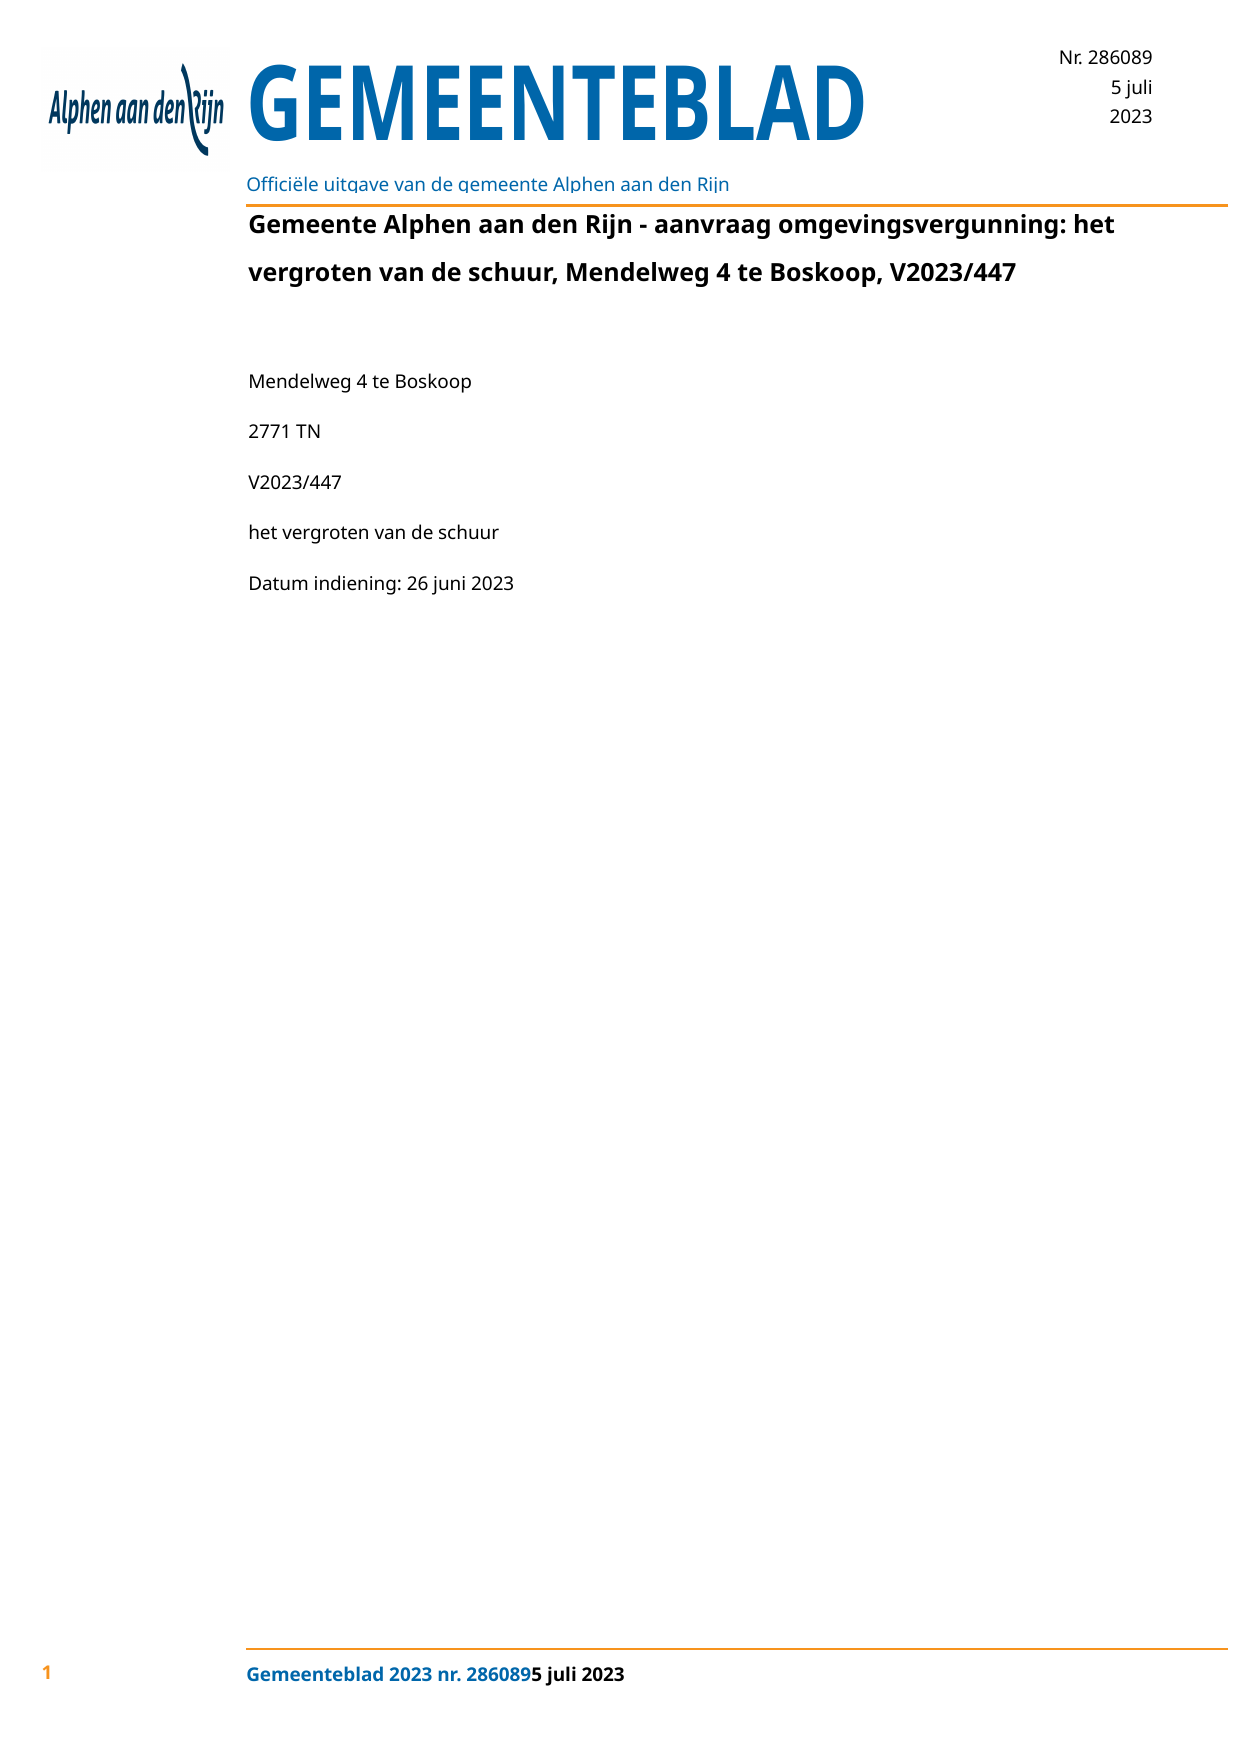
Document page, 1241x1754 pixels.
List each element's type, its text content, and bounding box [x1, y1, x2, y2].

picture [41, 47, 231, 172]
text het vergroten van de schuur [248, 519, 1152, 545]
text Gemeente Alphen aan den Rijn - aanvraag omgevingsvergunning: het vergroten van de schuur, Mendelweg 4 te Boskoop, V2023/447 [248, 207, 1152, 288]
text Mendelweg 4 te Boskoop [248, 368, 1152, 394]
text 2771 TN [248, 419, 1152, 444]
text V2023/447 [248, 469, 1152, 495]
text Datum indiening: 26 juni 2023 [248, 570, 1152, 596]
